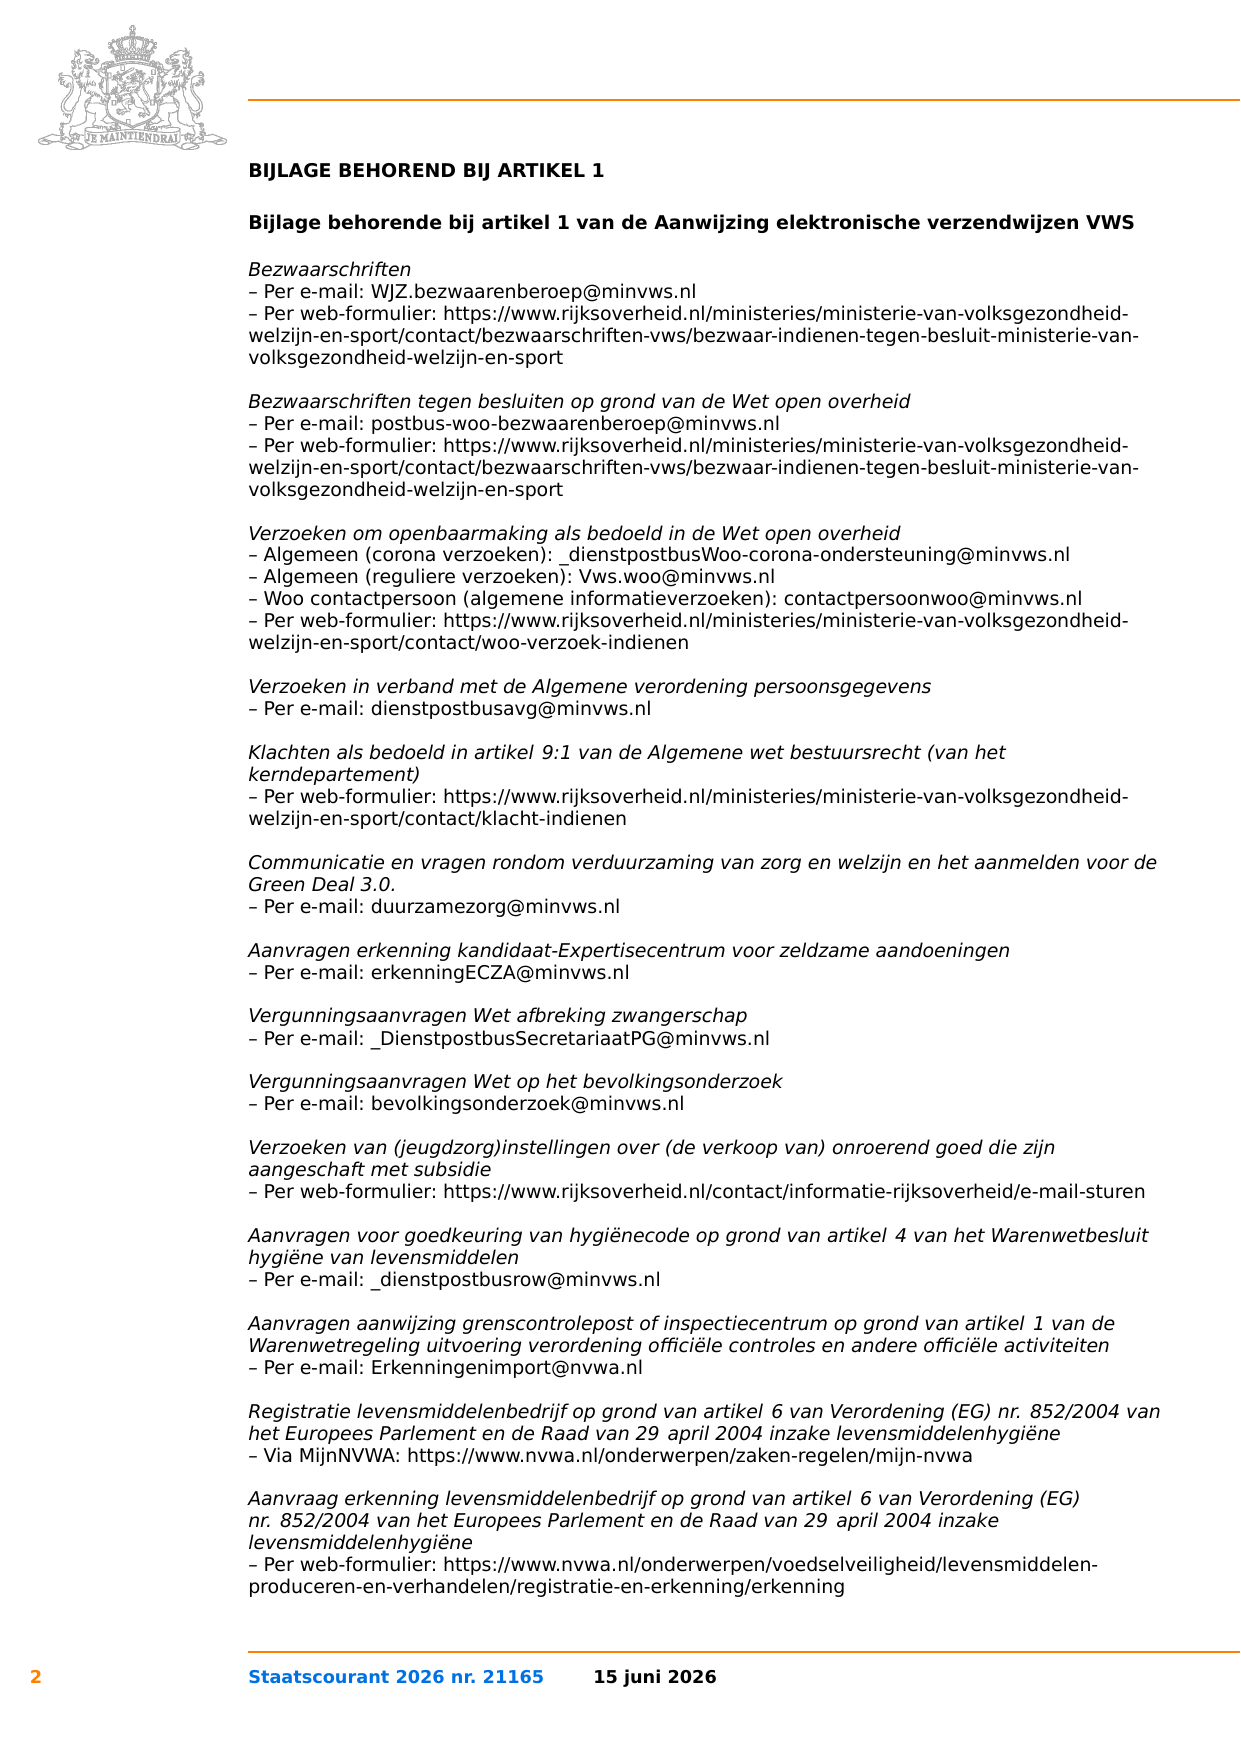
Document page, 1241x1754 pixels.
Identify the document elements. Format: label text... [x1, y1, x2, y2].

subtitle Aanvragen aanwijzing grenscontrolepost of inspectiecentrum op grond van artikel 1 van de Warenwetregeling uitvoering verordening officiële controles en andere officiële activiteiten [248, 1313, 1163, 1357]
subtitle BIJLAGE BEHOREND BIJ ARTIKEL 1 [248, 160, 1163, 182]
text – Algemeen (corona verzoeken): _dienstpostbusWoo-corona-ondersteuning@minvws.nl [248, 544, 1163, 566]
subtitle Registratie levensmiddelenbedrijf op grond van artikel 6 van Verordening (EG) nr. 852/2004 van het Europees Parlement en de Raad van 29 april 2004 inzake levensmiddelenhygiëne [248, 1401, 1163, 1444]
text – Per e-mail: WJZ.bezwaarenberoep@minvws.nl [248, 281, 1163, 303]
text – Per web-formulier: https://www.rijksoverheid.nl/ministeries/ministerie-van-volksgezondheid-welzijn-en-sport/contact/klacht-indienen [248, 786, 1163, 830]
text – Per web-formulier: https://www.nvwa.nl/onderwerpen/voedselveiligheid/levensmiddelen-produceren-en-verhandelen/registratie-en-erkenning/erkenning [248, 1554, 1163, 1598]
subtitle Vergunningsaanvragen Wet op het bevolkingsonderzoek [248, 1071, 1163, 1093]
text – Per e-mail: Erkenningenimport@nvwa.nl [248, 1357, 1163, 1379]
subtitle Aanvragen erkenning kandidaat-Expertisecentrum voor zeldzame aandoeningen [248, 939, 1163, 962]
subtitle Klachten als bedoeld in artikel 9:1 van de Algemene wet bestuursrecht (van het kerndepartement) [248, 742, 1163, 786]
subtitle Verzoeken om openbaarmaking als bedoeld in de Wet open overheid [248, 522, 1163, 544]
subtitle Aanvraag erkenning levensmiddelenbedrijf op grond van artikel 6 van Verordening (EG) nr. 852/2004 van het Europees Parlement en de Raad van 29 april 2004 inzake levensmiddelenhygiëne [248, 1488, 1163, 1554]
text – Per e-mail: postbus-woo-bezwaarenberoep@minvws.nl [248, 413, 1163, 434]
text – Per web-formulier: https://www.rijksoverheid.nl/contact/informatie-rijksoverheid/e-mail-sturen [248, 1181, 1163, 1203]
text – Per e-mail: _dienstpostbusrow@minvws.nl [248, 1269, 1163, 1291]
subtitle Bijlage behorende bij artikel 1 van de Aanwijzing elektronische verzendwijzen VWS [248, 212, 1163, 234]
subtitle Bezwaarschriften tegen besluiten op grond van de Wet open overheid [248, 391, 1163, 413]
text – Algemeen (reguliere verzoeken): Vws.woo@minvws.nl [248, 566, 1163, 588]
text – Per e-mail: bevolkingsonderzoek@minvws.nl [248, 1093, 1163, 1115]
text – Per e-mail: _DienstpostbusSecretariaatPG@minvws.nl [248, 1027, 1163, 1049]
text – Per e-mail: erkenningECZA@minvws.nl [248, 962, 1163, 983]
subtitle Vergunningsaanvragen Wet afbreking zwangerschap [248, 1005, 1163, 1027]
picture [38, 25, 227, 150]
text – Woo contactpersoon (algemene informatieverzoeken): contactpersoonwoo@minvws.nl [248, 588, 1163, 610]
subtitle Communicatie en vragen rondom verduurzaming van zorg en welzijn en het aanmelden voor de Green Deal 3.0. [248, 852, 1163, 896]
text – Per e-mail: duurzamezorg@minvws.nl [248, 896, 1163, 918]
text – Per e-mail: dienstpostbusavg@minvws.nl [248, 698, 1163, 720]
text – Per web-formulier: https://www.rijksoverheid.nl/ministeries/ministerie-van-volksgezondheid-welzijn-en-sport/contact/woo-verzoek-indienen [248, 610, 1163, 654]
subtitle Verzoeken in verband met de Algemene verordening persoonsgegevens [248, 676, 1163, 698]
subtitle Aanvragen voor goedkeuring van hygiënecode op grond van artikel 4 van het Warenwetbesluit hygiëne van levensmiddelen [248, 1225, 1163, 1269]
text – Per web-formulier: https://www.rijksoverheid.nl/ministeries/ministerie-van-volksgezondheid-welzijn-en-sport/contact/bezwaarschriften-vws/bezwaar-indienen-tegen-besluit-ministerie-van-volksgezondheid-welzijn-en-sport [248, 303, 1163, 369]
subtitle Bezwaarschriften [248, 259, 1163, 281]
text – Per web-formulier: https://www.rijksoverheid.nl/ministeries/ministerie-van-volksgezondheid-welzijn-en-sport/contact/bezwaarschriften-vws/bezwaar-indienen-tegen-besluit-ministerie-van-volksgezondheid-welzijn-en-sport [248, 434, 1163, 501]
subtitle Verzoeken van (jeugdzorg)instellingen over (de verkoop van) onroerend goed die zijn aangeschaft met subsidie [248, 1137, 1163, 1181]
text – Via MijnNVWA: https://www.nvwa.nl/onderwerpen/zaken-regelen/mijn-nvwa [248, 1444, 1163, 1466]
